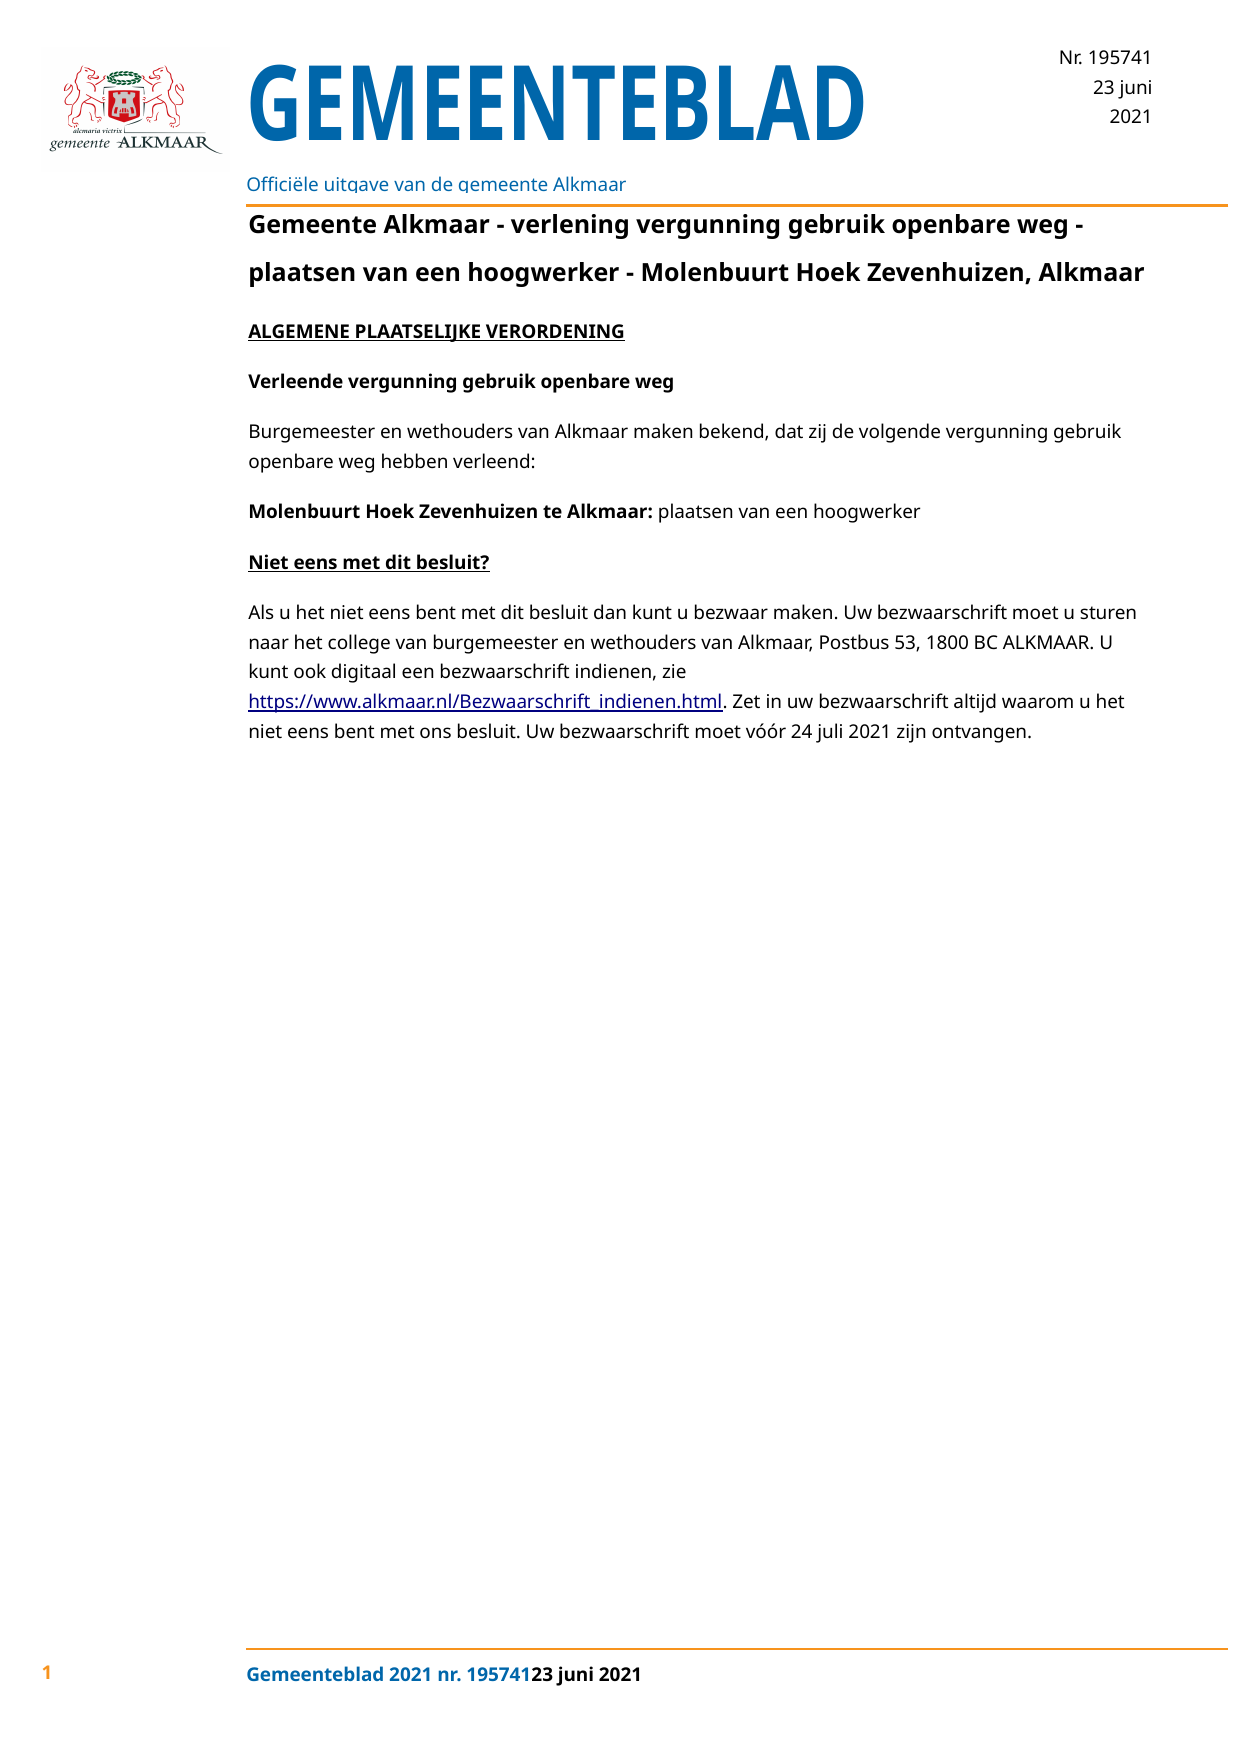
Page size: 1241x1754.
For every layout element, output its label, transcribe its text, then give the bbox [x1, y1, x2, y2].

text Verleende vergunning gebruik openbare weg [248, 368, 1152, 394]
text Als u het niet eens bent met dit besluit dan kunt u bezwaar maken. Uw bezwaarschrift moet u sturen naar het college van burgemeester en wethouders van Alkmaar, Postbus 53, 1800 BC ALKMAAR. U kunt ook digitaal een bezwaarschrift indienen, zie https://www.alkmaar.nl/Bezwaarschrift_indienen.html. Zet in uw bezwaarschrift altijd waarom u het niet eens bent met ons besluit. Uw bezwaarschrift moet vóór 24 juli 2021 zijn ontvangen. [248, 599, 1152, 744]
text Molenbuurt Hoek Zevenhuizen te Alkmaar: plaatsen van een hoogwerker [248, 499, 1152, 524]
text Burgemeester en wethouders van Alkmaar maken bekend, dat zij de volgende vergunning gebruik openbare weg hebben verleend: [248, 419, 1152, 474]
text Niet eens met dit besluit? [248, 549, 1152, 575]
text Gemeente Alkmaar - verlening vergunning gebruik openbare weg - plaatsen van een hoogwerker - Molenbuurt Hoek Zevenhuizen, Alkmaar [248, 207, 1152, 288]
text ALGEMENE PLAATSELIJKE VERORDENING [248, 318, 1152, 344]
picture [41, 47, 231, 172]
